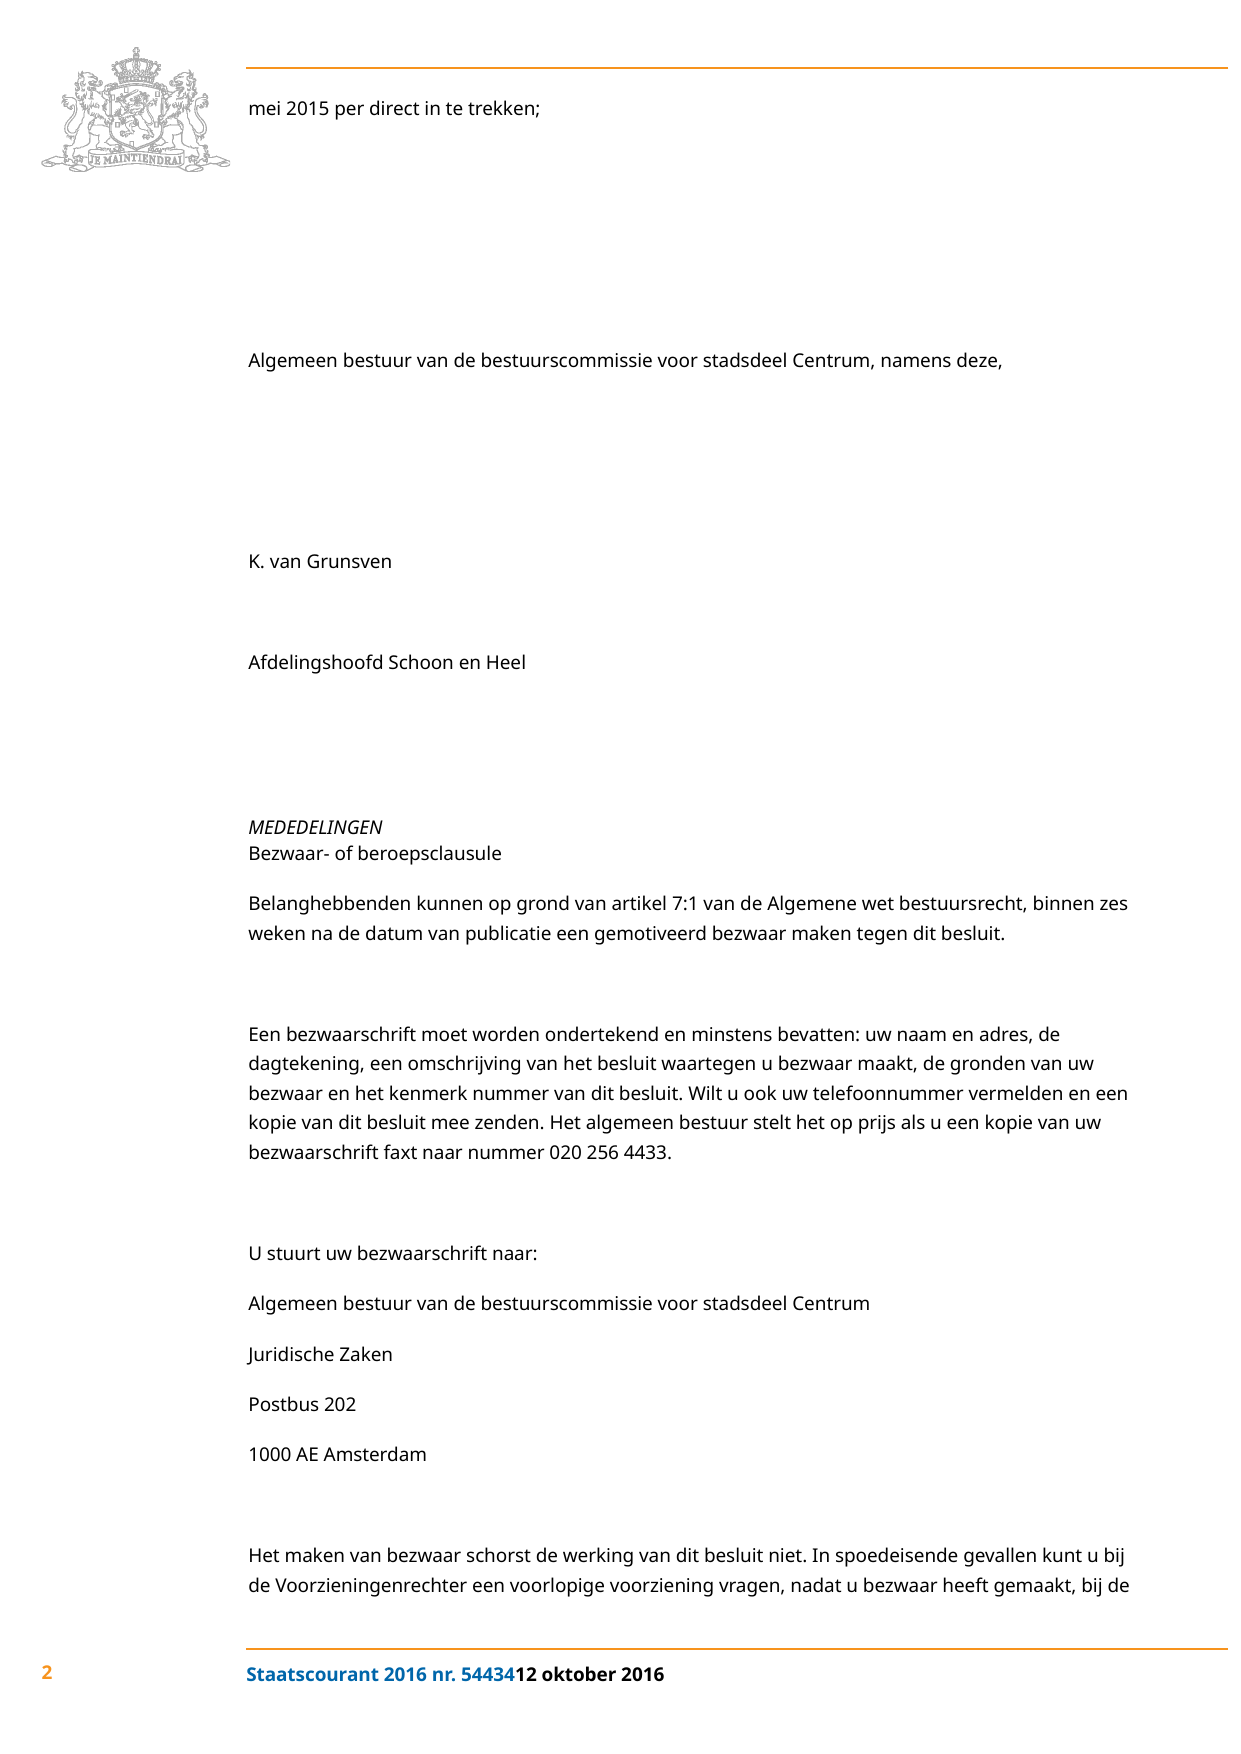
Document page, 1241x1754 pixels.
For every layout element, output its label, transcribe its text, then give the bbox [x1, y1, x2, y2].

text Een bezwaarschrift moet worden ondertekend en minstens bevatten: uw naam en adres, de dagtekening, een omschrijving van het besluit waartegen u bezwaar maakt, de gronden van uw bezwaar en het kenmerk nummer van dit besluit. Wilt u ook uw telefoonnummer vermelden en een kopie van dit besluit mee zenden. Het algemeen bestuur stelt het op prijs als u een kopie van uw bezwaarschrift faxt naar nummer 020 256 4433. [248, 1021, 1152, 1165]
picture [41, 47, 231, 172]
text U stuurt uw bezwaarschrift naar: [248, 1240, 1152, 1266]
text 1000 AE Amsterdam [248, 1442, 1152, 1467]
text Afdelingshoofd Schoon en Heel [248, 649, 1152, 675]
text Postbus 202 [248, 1391, 1152, 1417]
text Bezwaar- of beroepsclausule [248, 840, 1152, 866]
text Algemeen bestuur van de bestuurscommissie voor stadsdeel Centrum [248, 1290, 1152, 1316]
text Juridische Zaken [248, 1341, 1152, 1366]
text Algemeen bestuur van de bestuurscommissie voor stadsdeel Centrum, namens deze, [248, 347, 1152, 373]
text Het maken van bezwaar schorst de werking van dit besluit niet. In spoedeisende gevallen kunt u bij de Voorzieningenrechter een voorlopige voorziening vragen, nadat u bezwaar heeft gemaakt, bij de [248, 1542, 1152, 1598]
text MEDEDELINGEN [248, 814, 1152, 840]
text mei 2015 per direct in te trekken; [248, 95, 1152, 121]
text K. van Grunsven [248, 548, 1152, 574]
text Belanghebbenden kunnen op grond van artikel 7:1 van de Algemene wet bestuursrecht, binnen zes weken na de datum van publicatie een gemotiveerd bezwaar maken tegen dit besluit. [248, 890, 1152, 946]
